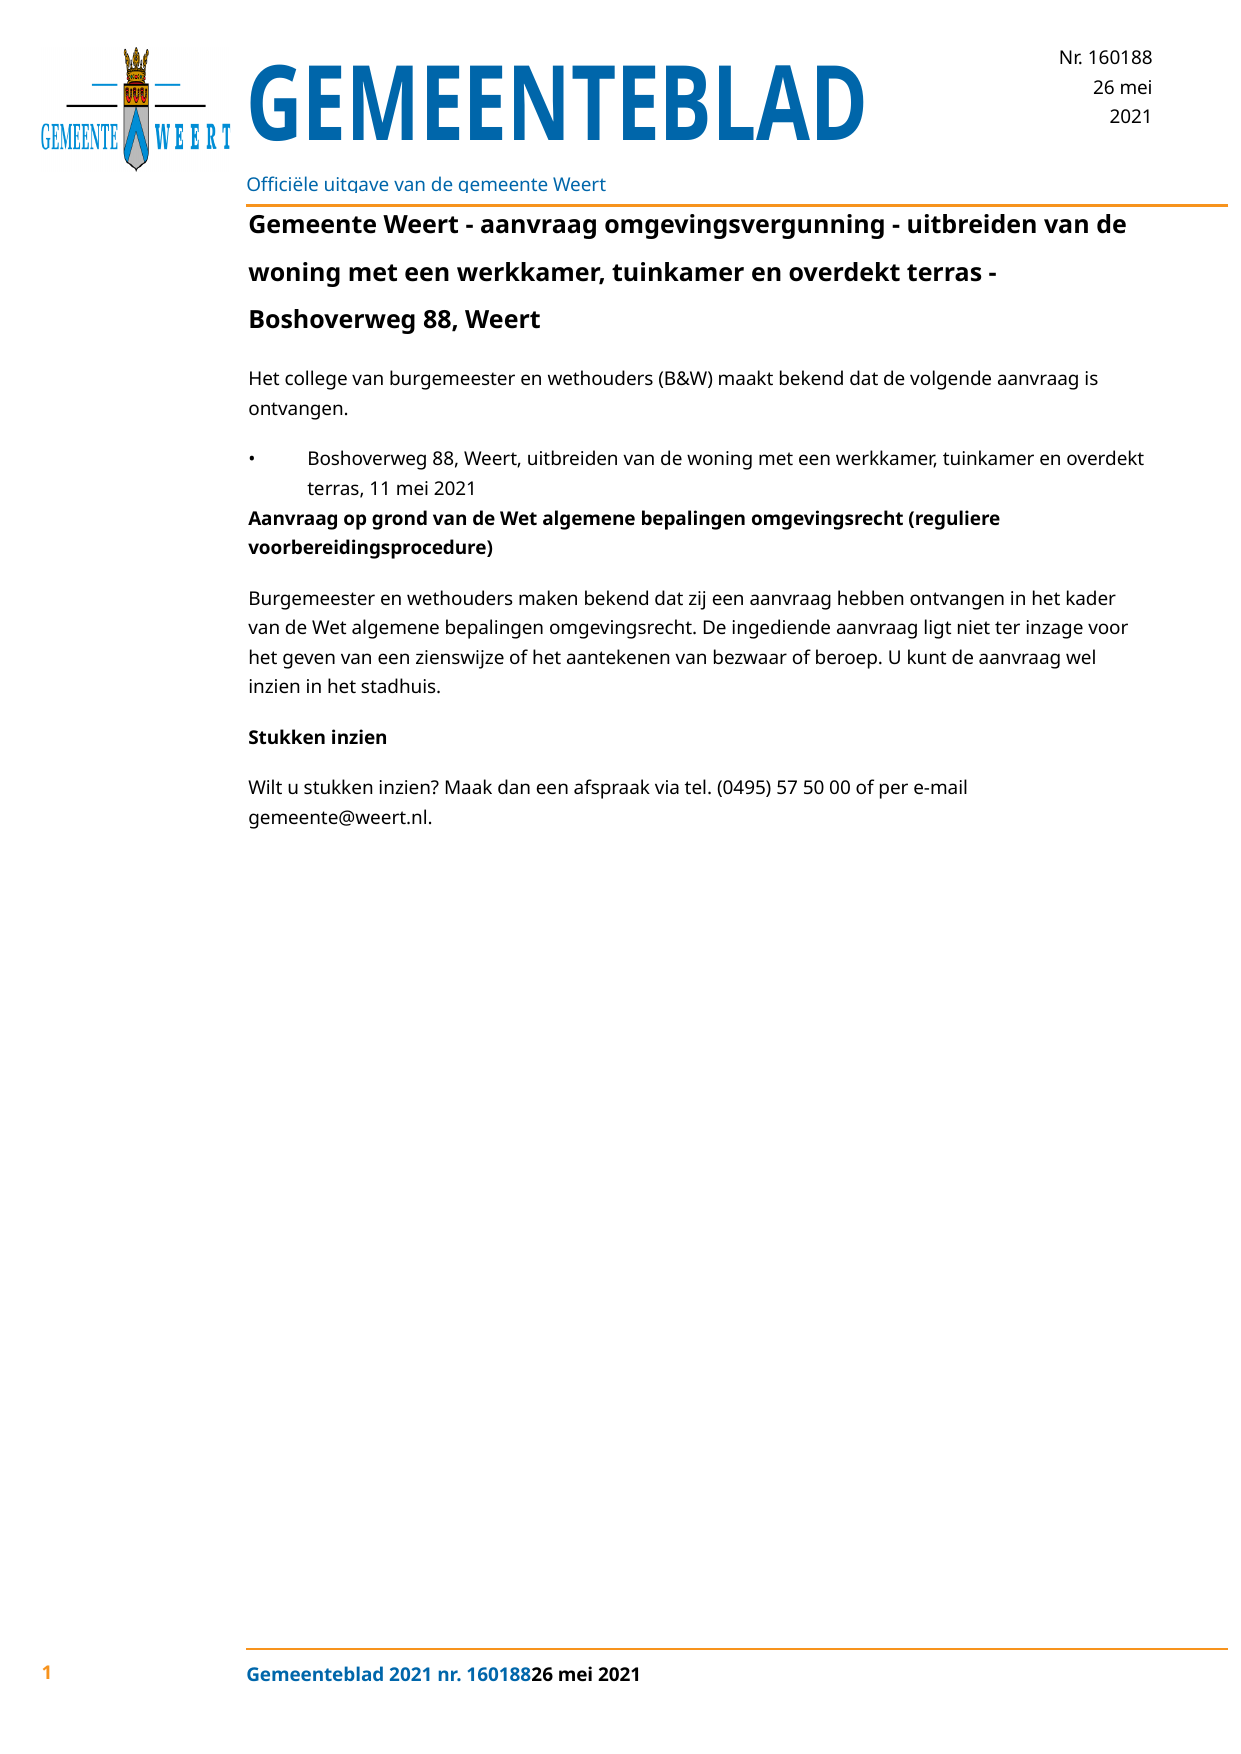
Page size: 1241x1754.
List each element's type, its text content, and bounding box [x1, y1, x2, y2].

text Wilt u stukken inzien? Maak dan een afspraak via tel. (0495) 57 50 00 of per e-mail gemeente@weert.nl. [248, 774, 1152, 829]
text Aanvraag op grond van de Wet algemene bepalingen omgevingsrecht (reguliere voorbereidingsprocedure) [248, 505, 1152, 560]
text Gemeente Weert - aanvraag omgevingsvergunning - uitbreiden van de woning met een werkkamer, tuinkamer en overdekt terras - Boshoverweg 88, Weert [248, 207, 1152, 336]
text Burgemeester en wethouders maken bekend dat zij een aanvraag hebben ontvangen in het kader van de Wet algemene bepalingen omgevingsrecht. De ingediende aanvraag ligt niet ter inzage voor het geven van een zienswijze of het aantekenen van bezwaar of beroep. U kunt de aanvraag wel inzien in het stadhuis. [248, 585, 1152, 699]
picture [41, 47, 231, 172]
list Boshoverweg 88, Weert, uitbreiden van de woning met een werkkamer, tuinkamer en overdekt terras, 11 mei 2021 [248, 446, 1152, 501]
text Het college van burgemeester en wethouders (B&W) maakt bekend dat de volgende aanvraag is ontvangen. [248, 366, 1152, 421]
text Stukken inzien [248, 724, 1152, 749]
